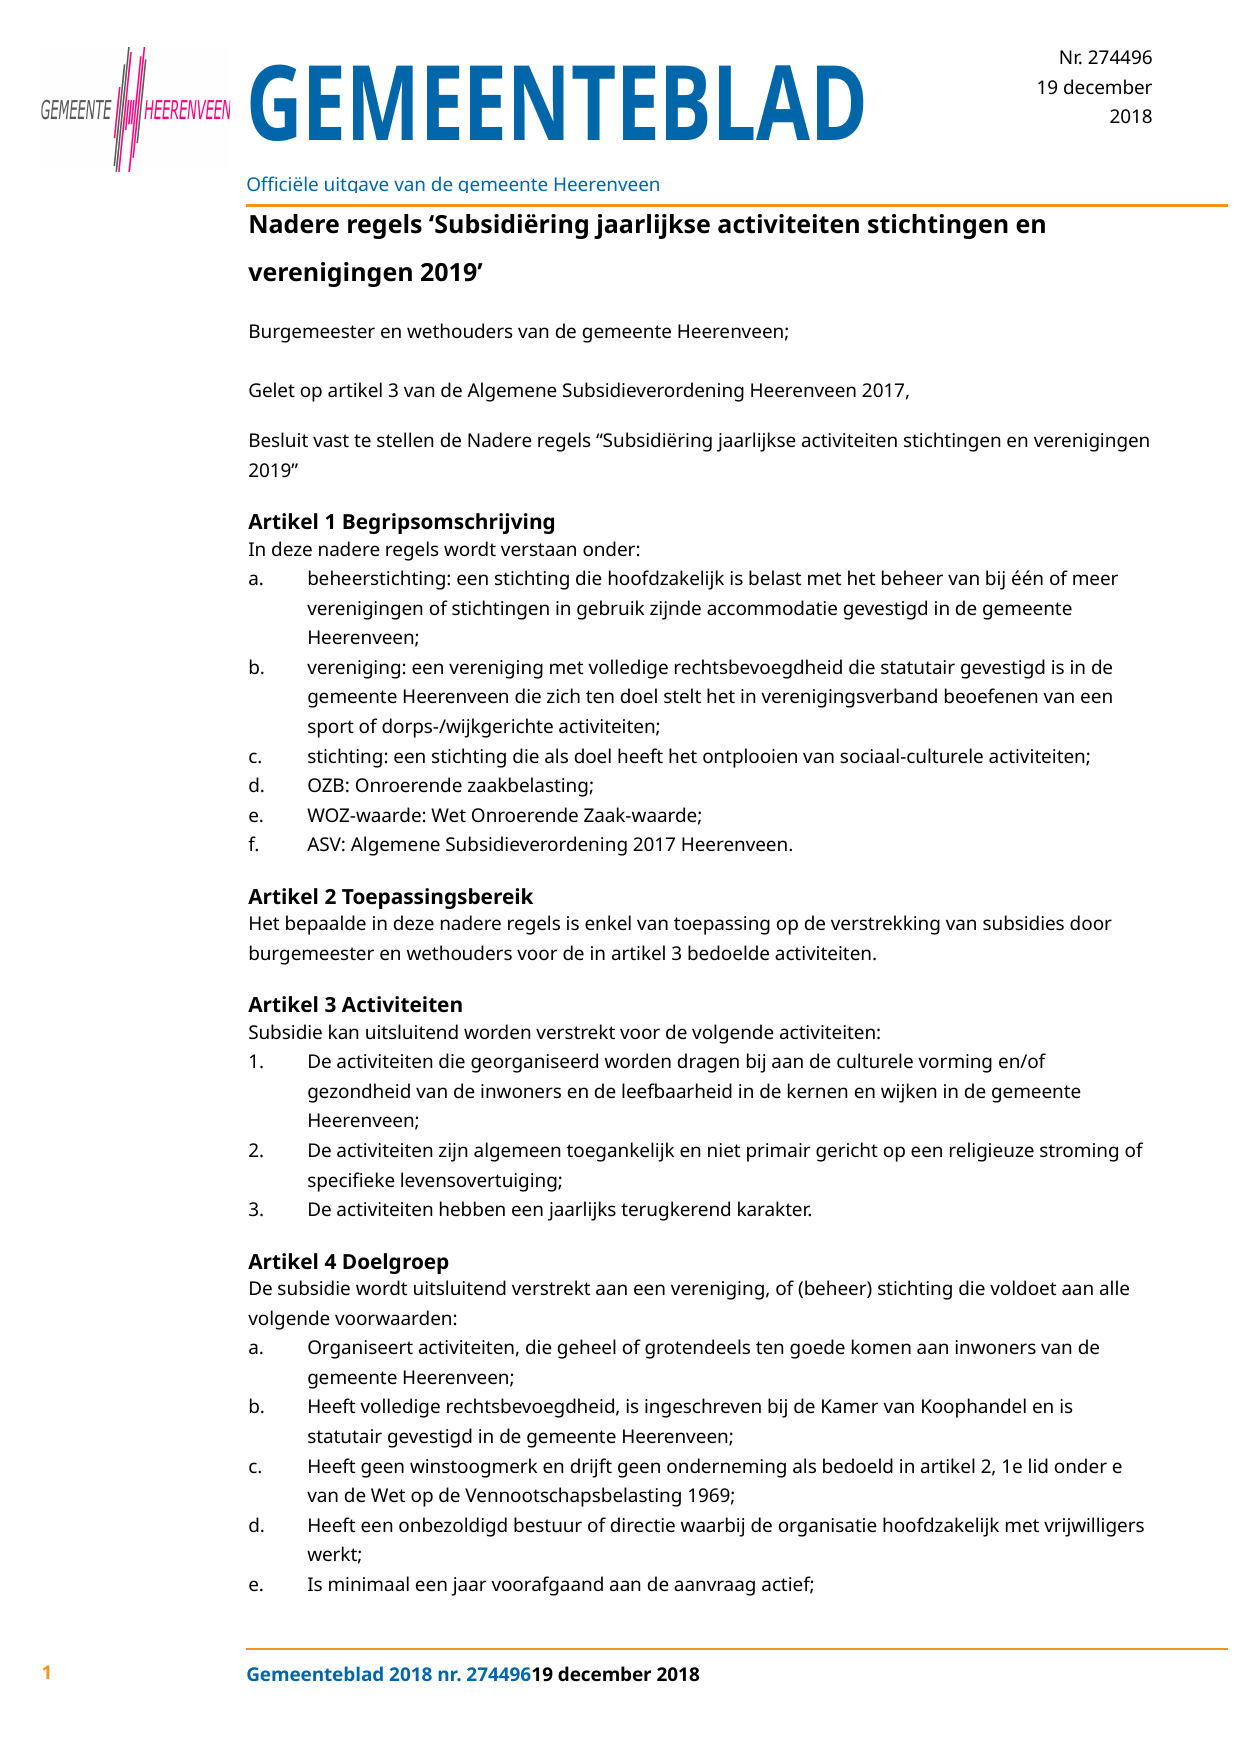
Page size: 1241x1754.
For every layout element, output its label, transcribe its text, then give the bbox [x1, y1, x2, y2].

list Organiseert activiteiten, die geheel of grotendeels ten goede komen aan inwoners van de gemeente Heerenveen; [248, 1334, 1152, 1390]
text Artikel 4 Doelgroep [248, 1247, 1152, 1275]
text Het bepaalde in deze nadere regels is enkel van toepassing op de verstrekking van subsidies door burgemeester en wethouders voor de in artikel 3 bedoelde activiteiten. [248, 911, 1152, 966]
picture [41, 47, 231, 172]
text Artikel 3 Activiteiten [248, 991, 1152, 1019]
list De activiteiten die georganiseerd worden dragen bij aan de culturele vorming en/of gezondheid van de inwoners en de leefbaarheid in de kernen en wijken in de gemeente Heerenveen; [248, 1048, 1152, 1133]
text Artikel 1 Begripsomschrijving [248, 507, 1152, 536]
list Heeft volledige rechtsbevoegdheid, is ingeschreven bij de Kamer van Koophandel en is statutair gevestigd in de gemeente Heerenveen; [248, 1394, 1152, 1449]
text Besluit vast te stellen de Nadere regels “Subsidiëring jaarlijkse activiteiten stichtingen en verenigingen 2019” [248, 427, 1152, 483]
text Gelet op artikel 3 van de Algemene Subsidieverordening Heerenveen 2017, [248, 377, 1152, 403]
text Burgemeester en wethouders van de gemeente Heerenveen; [248, 318, 1152, 344]
text Nadere regels ‘Subsidiëring jaarlijkse activiteiten stichtingen en verenigingen 2019’ [248, 207, 1152, 288]
list ASV: Algemene Subsidieverordening 2017 Heerenveen. [248, 832, 1152, 857]
list De activiteiten zijn algemeen toegankelijk en niet primair gericht op een religieuze stroming of specifieke levensovertuiging; [248, 1137, 1152, 1193]
list OZB: Onroerende zaakbelasting; [248, 772, 1152, 798]
text Artikel 2 Toepassingsbereik [248, 882, 1152, 911]
list WOZ-waarde: Wet Onroerende Zaak-waarde; [248, 802, 1152, 828]
text Subsidie kan uitsluitend worden verstrekt voor de volgende activiteiten: [248, 1019, 1152, 1045]
list Is minimaal een jaar voorafgaand aan de aanvraag actief; [248, 1571, 1152, 1597]
list stichting: een stichting die als doel heeft het ontplooien van sociaal-culturele activiteiten; [248, 743, 1152, 769]
text De subsidie wordt uitsluitend verstrekt aan een vereniging, of (beheer) stichting die voldoet aan alle volgende voorwaarden: [248, 1275, 1152, 1331]
text In deze nadere regels wordt verstaan onder: [248, 536, 1152, 562]
list beheerstichting: een stichting die hoofdzakelijk is belast met het beheer van bij één of meer verenigingen of stichtingen in gebruik zijnde accommodatie gevestigd in de gemeente Heerenveen; [248, 565, 1152, 650]
list Heeft geen winstoogmerk en drijft geen onderneming als bedoeld in artikel 2, 1e lid onder e van de Wet op de Vennootschapsbelasting 1969; [248, 1453, 1152, 1508]
list Heeft een onbezoldigd bestuur of directie waarbij de organisatie hoofdzakelijk met vrijwilligers werkt; [248, 1512, 1152, 1567]
list vereniging: een vereniging met volledige rechtsbevoegdheid die statutair gevestigd is in de gemeente Heerenveen die zich ten doel stelt het in verenigingsverband beoefenen van een sport of dorps-/wijkgerichte activiteiten; [248, 654, 1152, 739]
list De activiteiten hebben een jaarlijks terugkerend karakter. [248, 1196, 1152, 1222]
